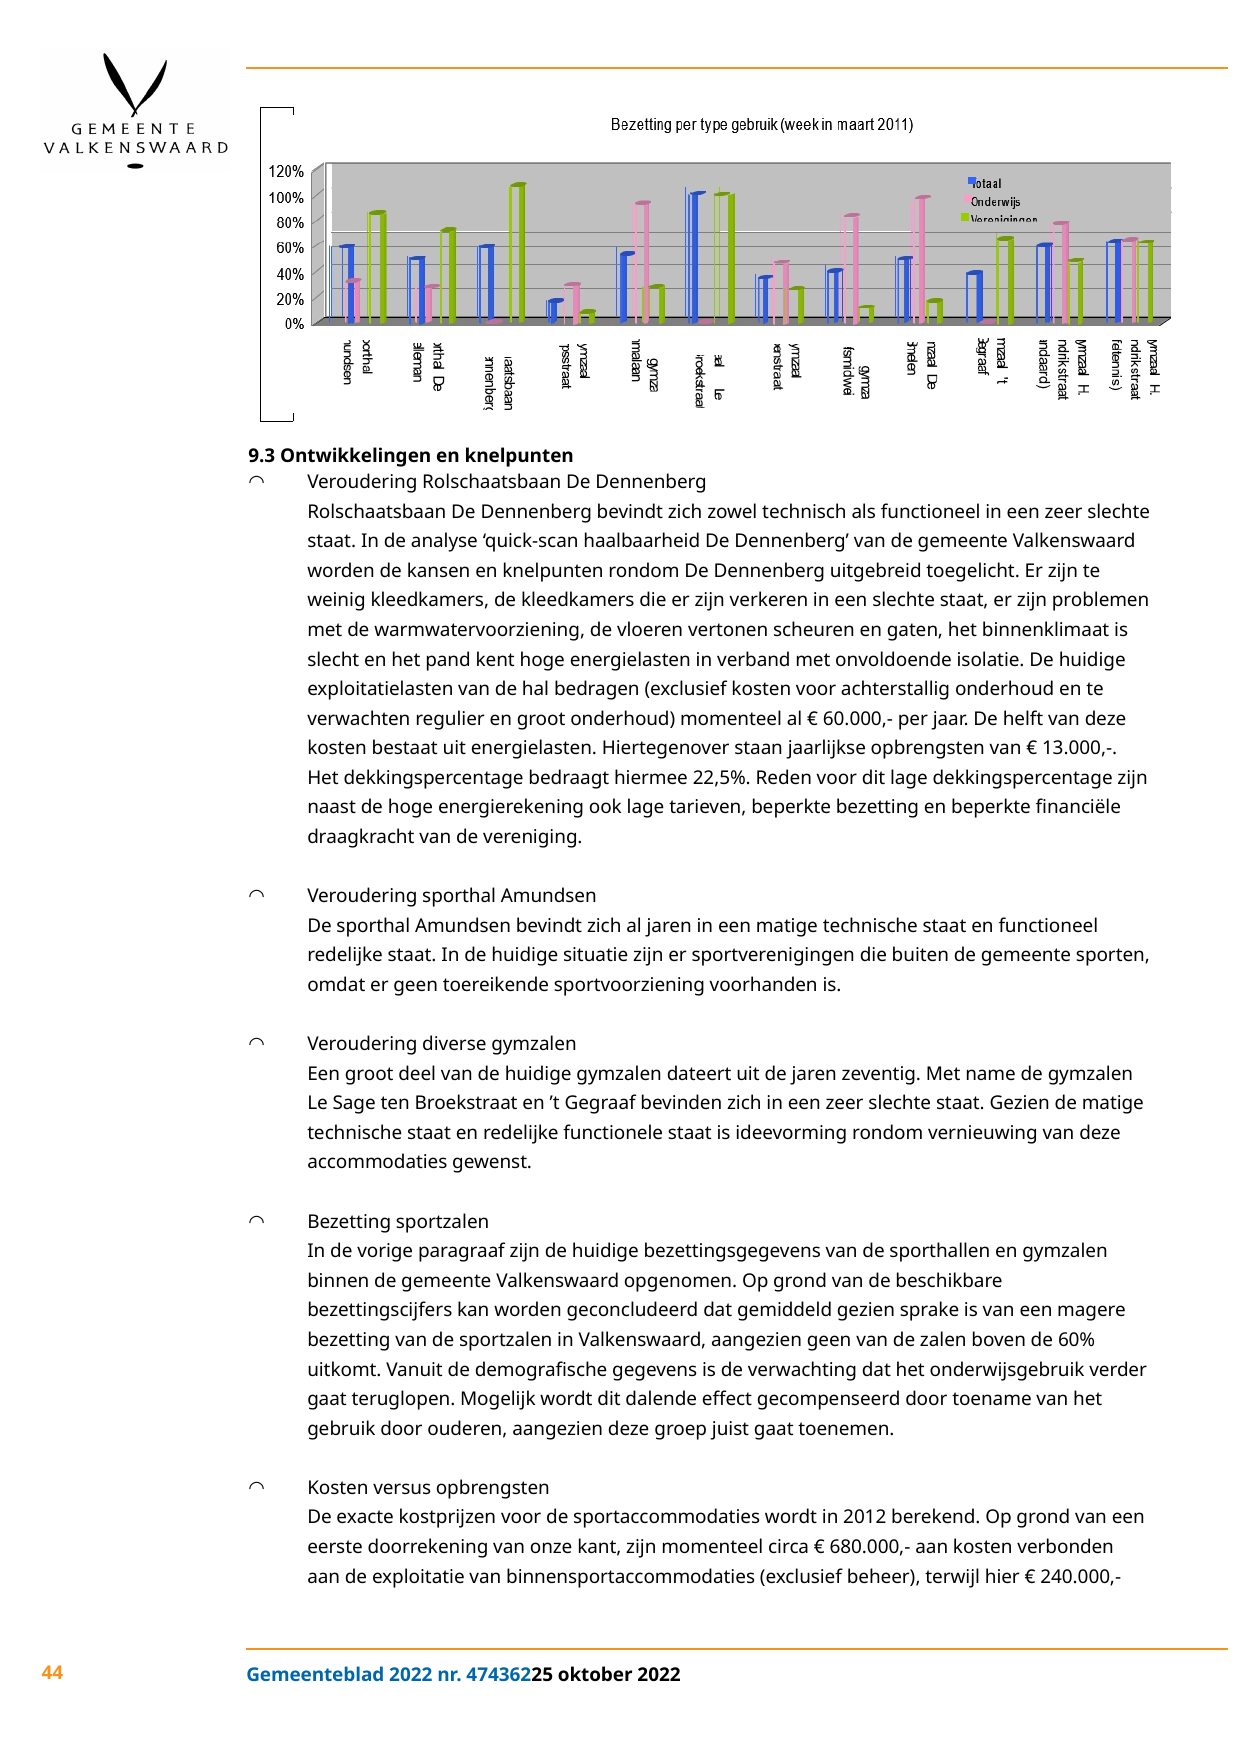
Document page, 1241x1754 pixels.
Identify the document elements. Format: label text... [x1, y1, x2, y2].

list Veroudering diverse gymzalen [248, 1030, 1152, 1056]
list Een groot deel van de huidige gymzalen dateert uit de jaren zeventig. Met name de gymzalen Le Sage ten Broekstraat en ’t Gegraaf bevinden zich in een zeer slechte staat. Gezien de matige technische staat en redelijke functionele staat is ideevorming rondom vernieuwing van deze accommodaties gewenst. [248, 1060, 1152, 1174]
picture [268, 115, 1173, 413]
list In de vorige paragraaf zijn de huidige bezettingsgegevens van de sporthallen en gymzalen binnen de gemeente Valkenswaard opgenomen. Op grond van de beschikbare bezettingscijfers kan worden geconcludeerd dat gemiddeld gezien sprake is van een magere bezetting van de sportzalen in Valkenswaard, aangezien geen van de zalen boven de 60% uitkomt. Vanuit de demografische gegevens is de verwachting dat het onderwijsgebruik verder gaat teruglopen. Mogelijk wordt dit dalende effect gecompenseerd door toename van het gebruik door ouderen, aangezien deze groep juist gaat toenemen. [248, 1237, 1152, 1441]
list De exacte kostprijzen voor de sportaccommodaties wordt in 2012 berekend. Op grond van een eerste doorrekening van onze kant, zijn momenteel circa € 680.000,- aan kosten verbonden aan de exploitatie van binnensportaccommodaties (exclusief beheer), terwijl hier € 240.000,- [248, 1504, 1152, 1589]
list Veroudering sporthal Amundsen [248, 882, 1152, 908]
list De sporthal Amundsen bevindt zich al jaren in een matige technische staat en functioneel redelijke staat. In de huidige situatie zijn er sportverenigingen die buiten de gemeente sporten, omdat er geen toereikende sportvoorziening voorhanden is. [248, 912, 1152, 997]
list Kosten versus opbrengsten [248, 1474, 1152, 1500]
list Veroudering Rolschaatsbaan De Dennenberg [248, 468, 1152, 494]
text 9.3 Ontwikkelingen en knelpunten [248, 443, 1152, 468]
list Rolschaatsbaan De Dennenberg bevindt zich zowel technisch als functioneel in een zeer slechte staat. In de analyse ‘quick-scan haalbaarheid De Dennenberg’ van de gemeente Valkenswaard worden de kansen en knelpunten rondom De Dennenberg uitgebreid toegelicht. Er zijn te weinig kleedkamers, de kleedkamers die er zijn verkeren in een slechte staat, er zijn problemen met de warmwatervoorziening, de vloeren vertonen scheuren en gaten, het binnenklimaat is slecht en het pand kent hoge energielasten in verband met onvoldoende isolatie. De huidige exploitatielasten van de hal bedragen (exclusief kosten voor achterstallig onderhoud en te verwachten regulier en groot onderhoud) momenteel al € 60.000,- per jaar. De helft van deze kosten bestaat uit energielasten. Hiertegenover staan jaarlijkse opbrengsten van € 13.000,-. Het dekkingspercentage bedraagt hiermee 22,5%. Reden voor dit lage dekkingspercentage zijn naast de hoge energierekening ook lage tarieven, beperkte bezetting en beperkte financiële draagkracht van de vereniging. [248, 498, 1152, 849]
list Bezetting sportzalen [248, 1208, 1152, 1234]
picture [41, 47, 231, 172]
